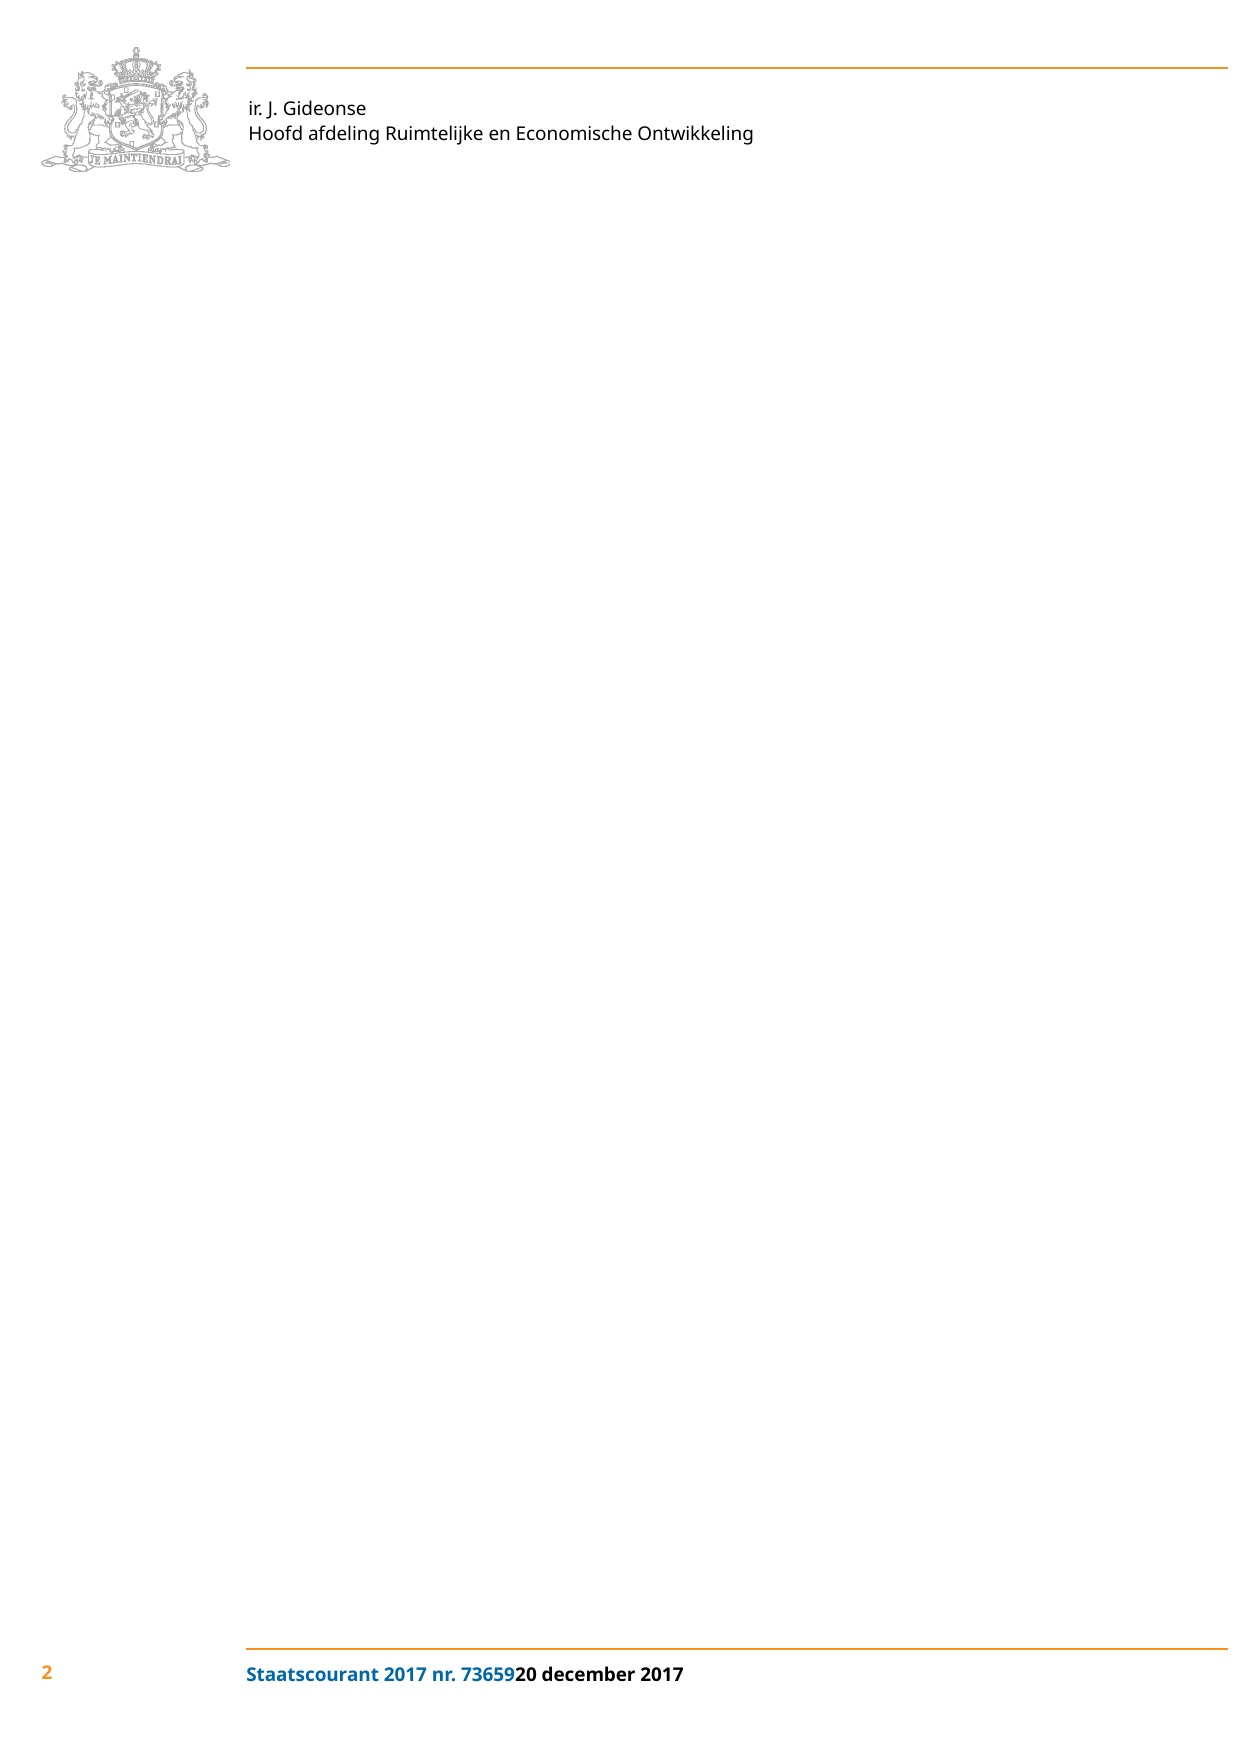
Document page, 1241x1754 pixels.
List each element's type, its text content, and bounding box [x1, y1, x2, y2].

text Hoofd afdeling Ruimtelijke en Economische Ontwikkeling [248, 121, 1152, 146]
text ir. J. Gideonse [248, 95, 1152, 121]
picture [41, 47, 231, 172]
